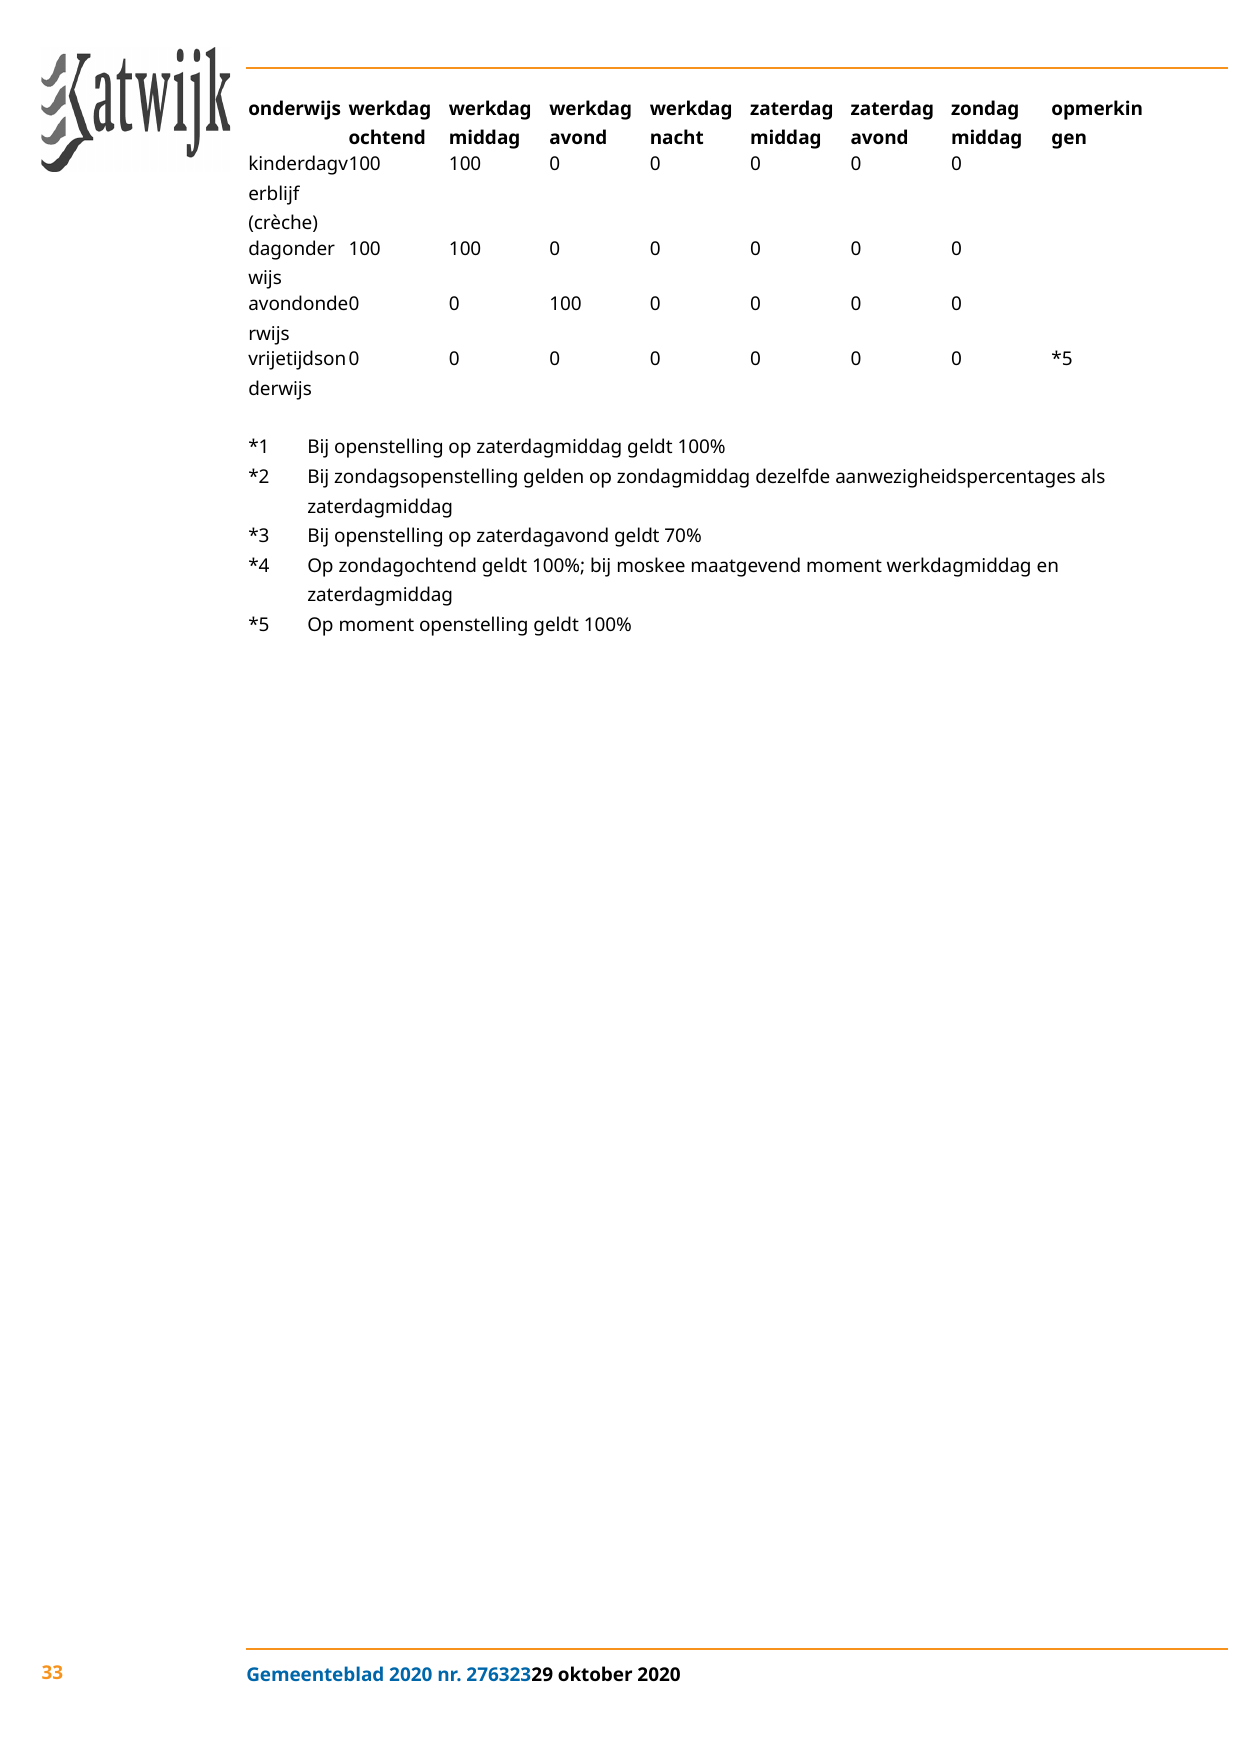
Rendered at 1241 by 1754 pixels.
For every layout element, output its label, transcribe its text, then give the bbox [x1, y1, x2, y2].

table_cell 0 [549, 235, 649, 290]
table_cell 0 [449, 290, 549, 346]
table_cell 0 [951, 235, 1051, 290]
table_cell 0 [850, 235, 951, 290]
table_cell 100 [348, 150, 449, 235]
table_cell 0 [750, 290, 850, 346]
table_header zaterdag avond [850, 95, 951, 150]
table_cell 100 [549, 290, 649, 346]
table_cell [1051, 235, 1152, 290]
table_cell 0 [951, 150, 1051, 235]
table_cell vrijetijdsonderwijs [248, 346, 348, 401]
table_cell 0 [650, 346, 750, 401]
table_cell 0 [449, 346, 549, 401]
table_header werkdag avond [549, 95, 649, 150]
picture [41, 47, 231, 172]
table_cell dagonderwijs [248, 235, 348, 290]
table_cell [1051, 150, 1152, 235]
table_header onderwijs [248, 95, 348, 150]
table_cell 0 [650, 290, 750, 346]
table_cell 0 [750, 150, 850, 235]
table_cell 0 [348, 290, 449, 346]
table_cell 0 [750, 235, 850, 290]
table_cell 100 [449, 150, 549, 235]
table_header opmerkingen [1051, 95, 1152, 150]
list Bij openstelling op zaterdagavond geldt 70% [248, 522, 1152, 548]
table_cell 0 [348, 346, 449, 401]
table_cell 100 [449, 235, 549, 290]
list Bij openstelling op zaterdagmiddag geldt 100% [248, 434, 1152, 459]
table_header werkdag ochtend [348, 95, 449, 150]
table_cell 0 [650, 235, 750, 290]
table_cell 0 [850, 290, 951, 346]
table_header werkdag nacht [650, 95, 750, 150]
table_cell kinderdagverblijf (crèche) [248, 150, 348, 235]
table_cell 0 [650, 150, 750, 235]
table_cell 100 [348, 235, 449, 290]
list Op moment openstelling geldt 100% [248, 611, 1152, 637]
table_cell 0 [850, 346, 951, 401]
table_cell 0 [750, 346, 850, 401]
table_cell 0 [951, 346, 1051, 401]
table_header werkdag middag [449, 95, 549, 150]
table_cell 0 [951, 290, 1051, 346]
list Op zondagochtend geldt 100%; bij moskee maatgevend moment werkdagmiddag en zaterdagmiddag [248, 552, 1152, 607]
list Bij zondagsopenstelling gelden op zondagmiddag dezelfde aanwezigheidspercentages als zaterdagmiddag [248, 463, 1152, 519]
table_header zondag middag [951, 95, 1051, 150]
table_cell 0 [549, 150, 649, 235]
table_cell 0 [549, 346, 649, 401]
table_header zaterdag middag [750, 95, 850, 150]
table_cell *5 [1051, 346, 1152, 401]
table_cell [1051, 290, 1152, 346]
table_cell avondonderwijs [248, 290, 348, 346]
table_cell 0 [850, 150, 951, 235]
